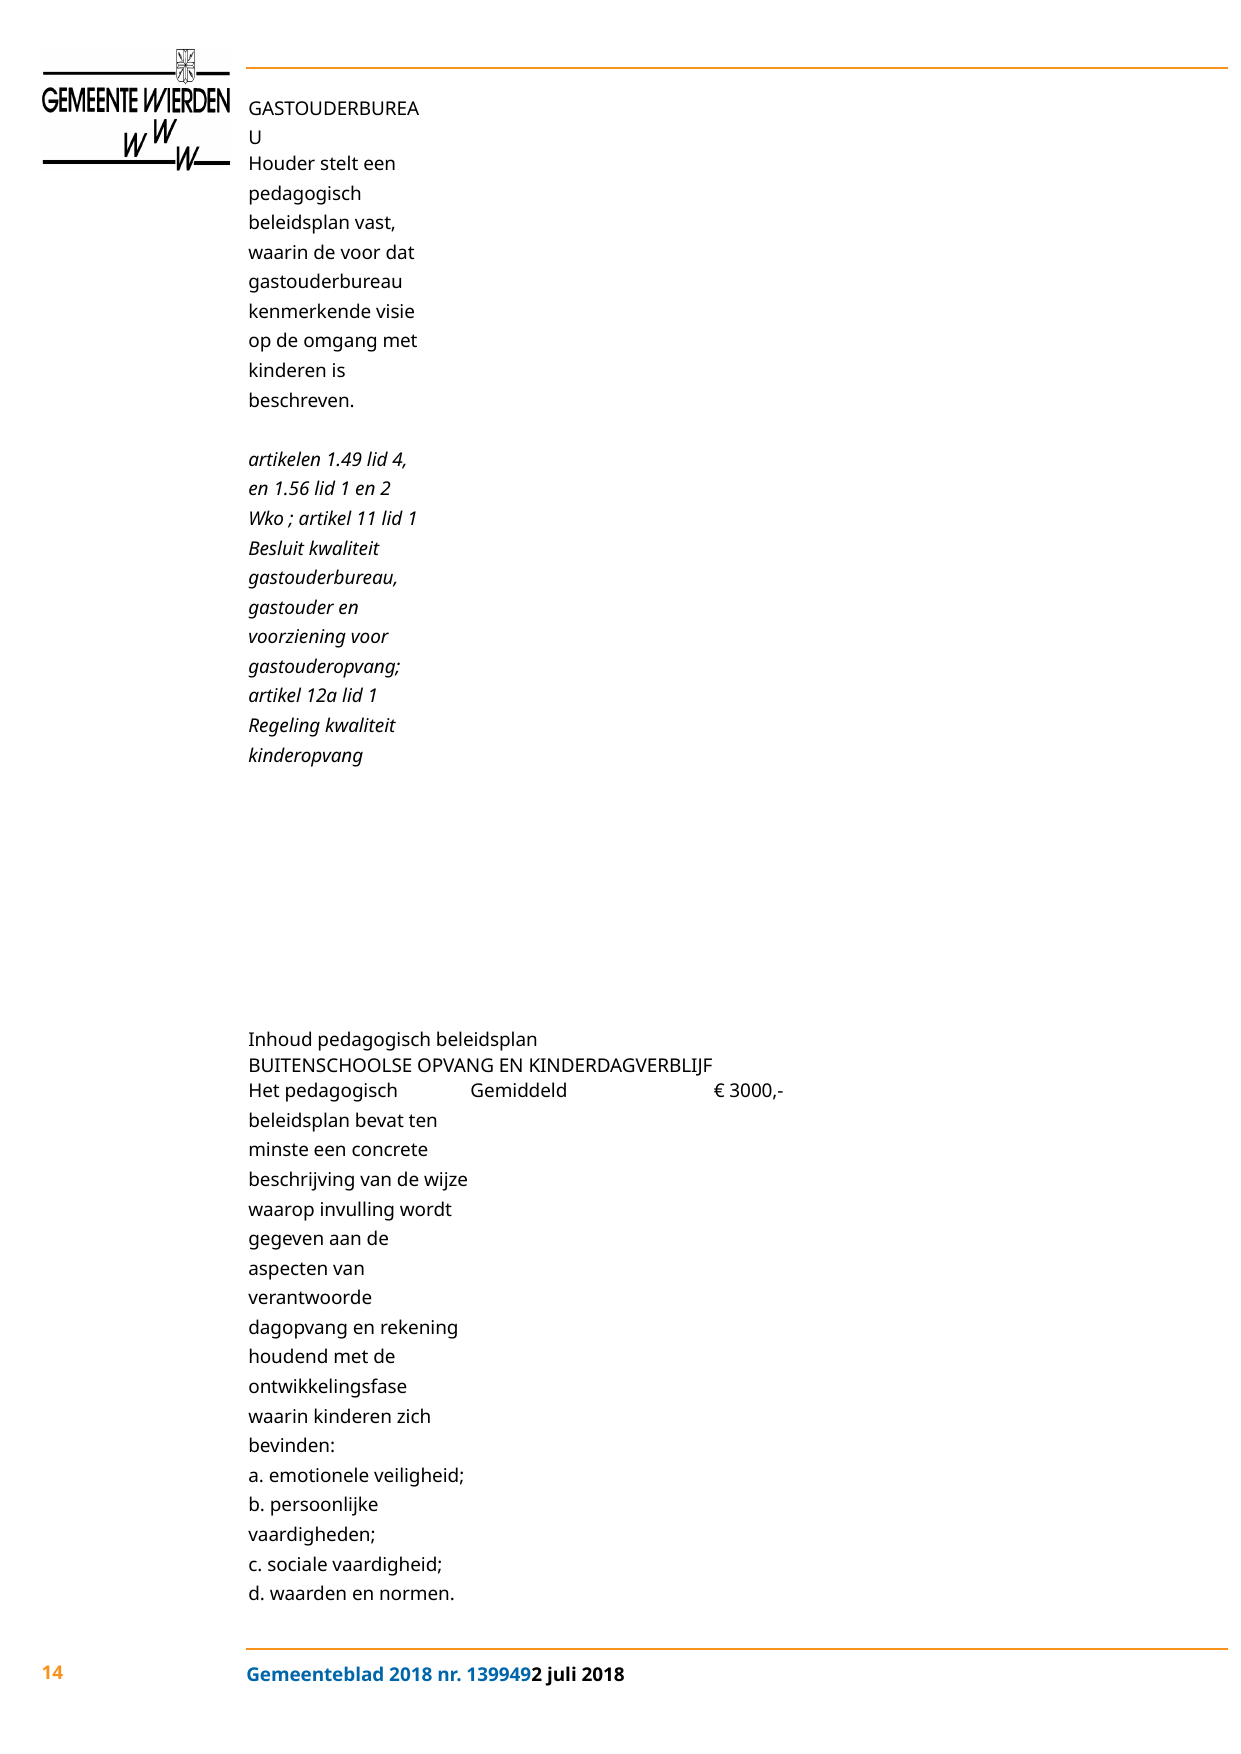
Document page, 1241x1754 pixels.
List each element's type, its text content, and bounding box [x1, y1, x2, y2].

table_cell Inhoud pedagogisch beleidsplan [248, 1026, 1005, 1052]
table_cell [248, 797, 421, 823]
table_cell € 3000,- [714, 1078, 1005, 1606]
table_cell [714, 797, 1054, 823]
table_cell Gemiddeld [470, 1078, 713, 1606]
table_cell [714, 95, 1054, 150]
table_cell [421, 95, 713, 150]
table_cell [421, 150, 713, 797]
table_cell [421, 797, 713, 823]
table_cell [421, 823, 713, 1026]
table_cell Het pedagogisch beleidsplan bevat ten minste een concrete beschrijving van de wijze waarop invulling wordt gegeven aan de aspecten van verantwoorde dagopvang en rekening houdend met de ontwikkelingsfase waarin kinderen zich bevinden: a. emotionele veiligheid; b. persoonlijke vaardigheden; c. sociale vaardigheid; d. waarden en normen. [248, 1078, 470, 1606]
table_cell BUITENSCHOOLSE OPVANG EN KINDERDAGVERBLIJF [248, 1052, 1005, 1077]
table_cell [714, 150, 1054, 797]
table_cell GASTOUDERBUREAU [248, 95, 421, 150]
table_cell Houder stelt een pedagogisch beleidsplan vast, waarin de voor dat gastouderbureau kenmerkende visie op de omgang met kinderen is beschreven. artikelen 1.49 lid 4, en 1.56 lid 1 en 2 Wko ; artikel 11 lid 1 Besluit kwaliteit gastouderbureau, gastouder en voorziening voor gastouderopvang; artikel 12a lid 1 Regeling kwaliteit kinderopvang [248, 150, 421, 797]
table_cell [248, 823, 421, 1026]
picture [41, 47, 231, 172]
table_cell [714, 823, 1054, 1026]
